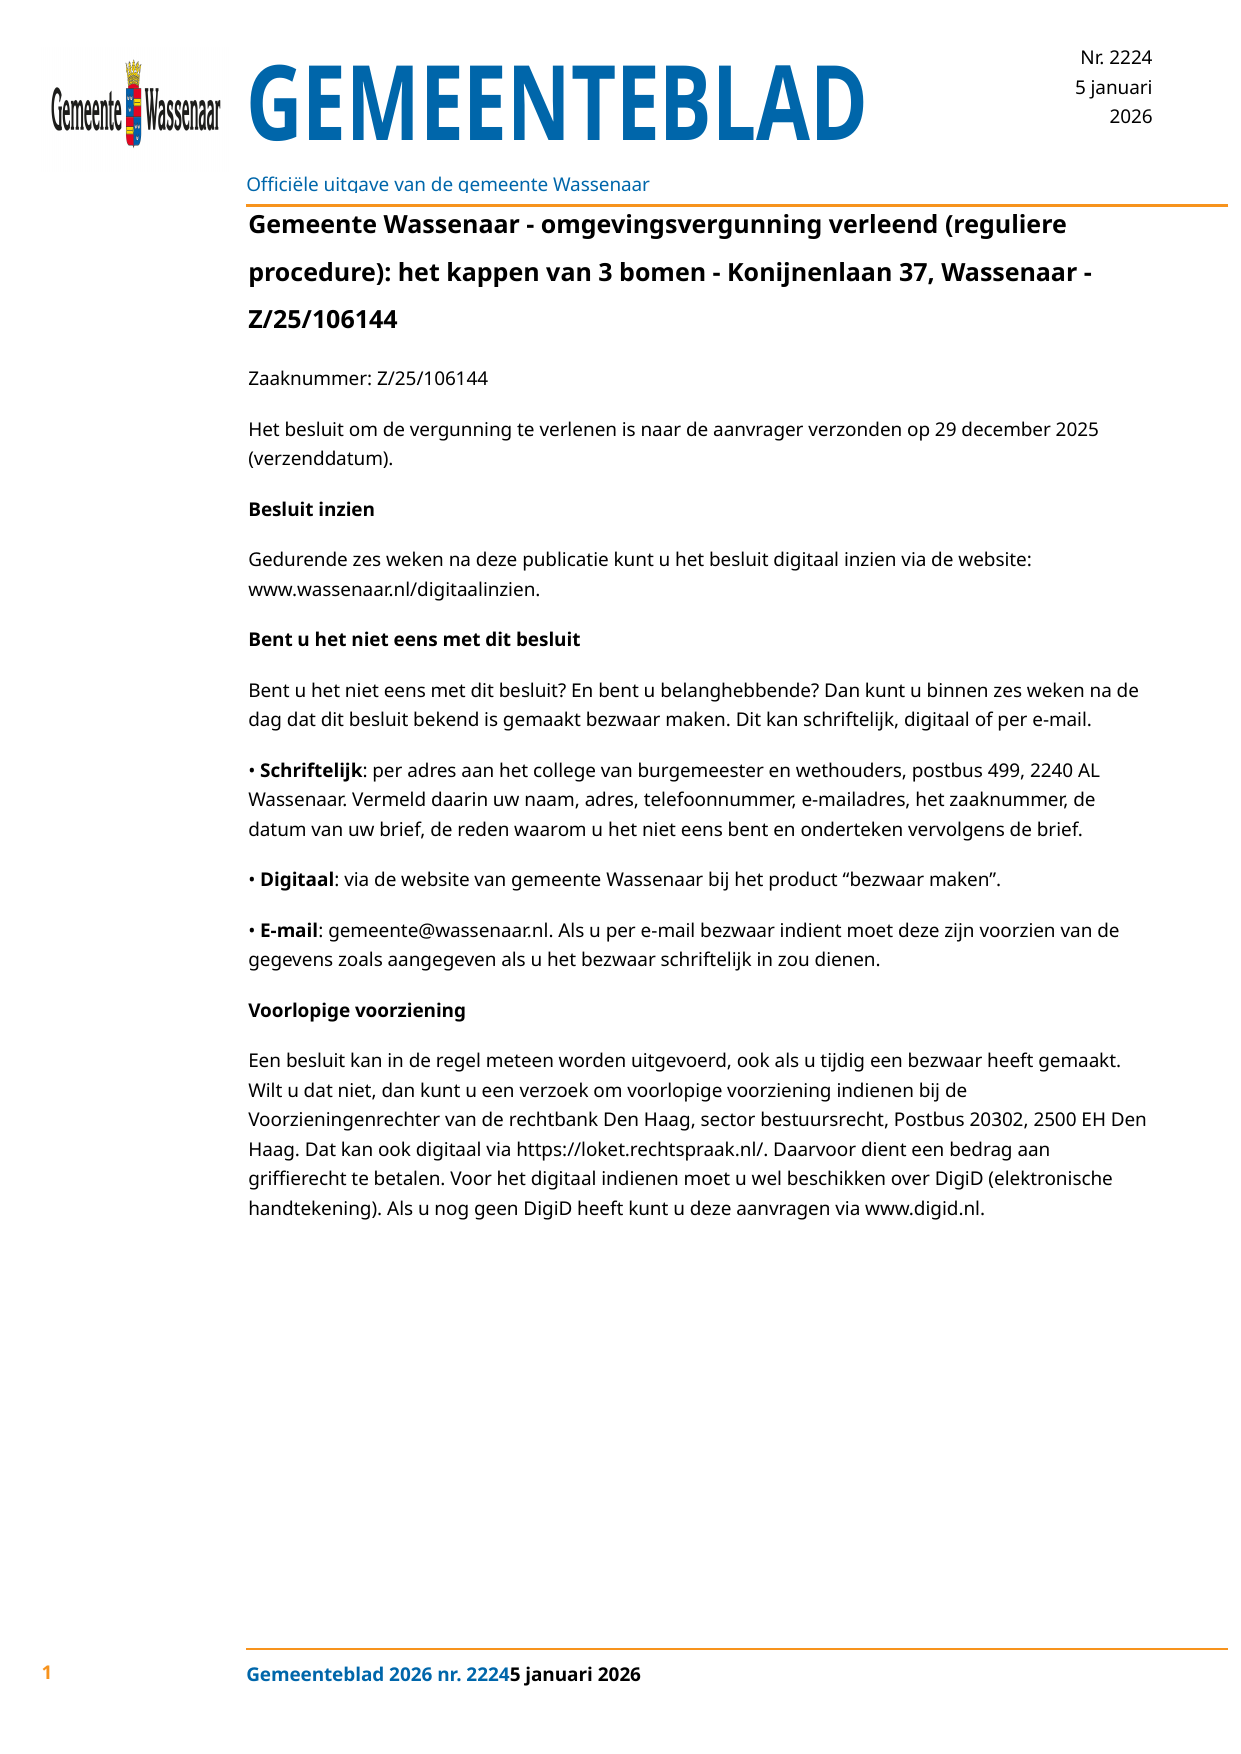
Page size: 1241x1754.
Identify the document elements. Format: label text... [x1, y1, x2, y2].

text Zaaknummer: Z/25/106144 [248, 366, 1152, 391]
text Voorlopige voorziening [248, 997, 1152, 1022]
text Gemeente Wassenaar - omgevingsvergunning verleend (reguliere procedure): het kappen van 3 bomen - Konijnenlaan 37, Wassenaar - Z/25/106144 [248, 207, 1152, 336]
text • Schriftelijk: per adres aan het college van burgemeester en wethouders, postbus 499, 2240 AL Wassenaar. Vermeld daarin uw naam, adres, telefoonnummer, e-mailadres, het zaaknummer, de datum van uw brief, de reden waarom u het niet eens bent en onderteken vervolgens de brief. [248, 757, 1152, 842]
text • E-mail: gemeente@wassenaar.nl. Als u per e-mail bezwaar indient moet deze zijn voorzien van de gegevens zoals aangegeven als u het bezwaar schriftelijk in zou dienen. [248, 917, 1152, 972]
text Gedurende zes weken na deze publicatie kunt u het besluit digitaal inzien via de website: www.wassenaar.nl/digitaalinzien. [248, 546, 1152, 602]
text • Digitaal: via de website van gemeente Wassenaar bij het product “bezwaar maken”. [248, 866, 1152, 892]
text Bent u het niet eens met dit besluit [248, 626, 1152, 652]
text Bent u het niet eens met dit besluit? En bent u belanghebbende? Dan kunt u binnen zes weken na de dag dat dit besluit bekend is gemaakt bezwaar maken. Dit kan schriftelijk, digitaal of per e-mail. [248, 677, 1152, 732]
text Besluit inzien [248, 496, 1152, 522]
text Het besluit om de vergunning te verlenen is naar de aanvrager verzonden op 29 december 2025 (verzenddatum). [248, 416, 1152, 471]
text Een besluit kan in de regel meteen worden uitgevoerd, ook als u tijdig een bezwaar heeft gemaakt. Wilt u dat niet, dan kunt u een verzoek om voorlopige voorziening indienen bij de Voorzieningenrechter van de rechtbank Den Haag, sector bestuursrecht, Postbus 20302, 2500 EH Den Haag. Dat kan ook digitaal via https://loket.rechtspraak.nl/. Daarvoor dient een bedrag aan griffierecht te betalen. Voor het digitaal indienen moet u wel beschikken over DigiD (elektronische handtekening). Als u nog geen DigiD heeft kunt u deze aanvragen via www.digid.nl. [248, 1047, 1152, 1221]
picture [41, 47, 231, 172]
